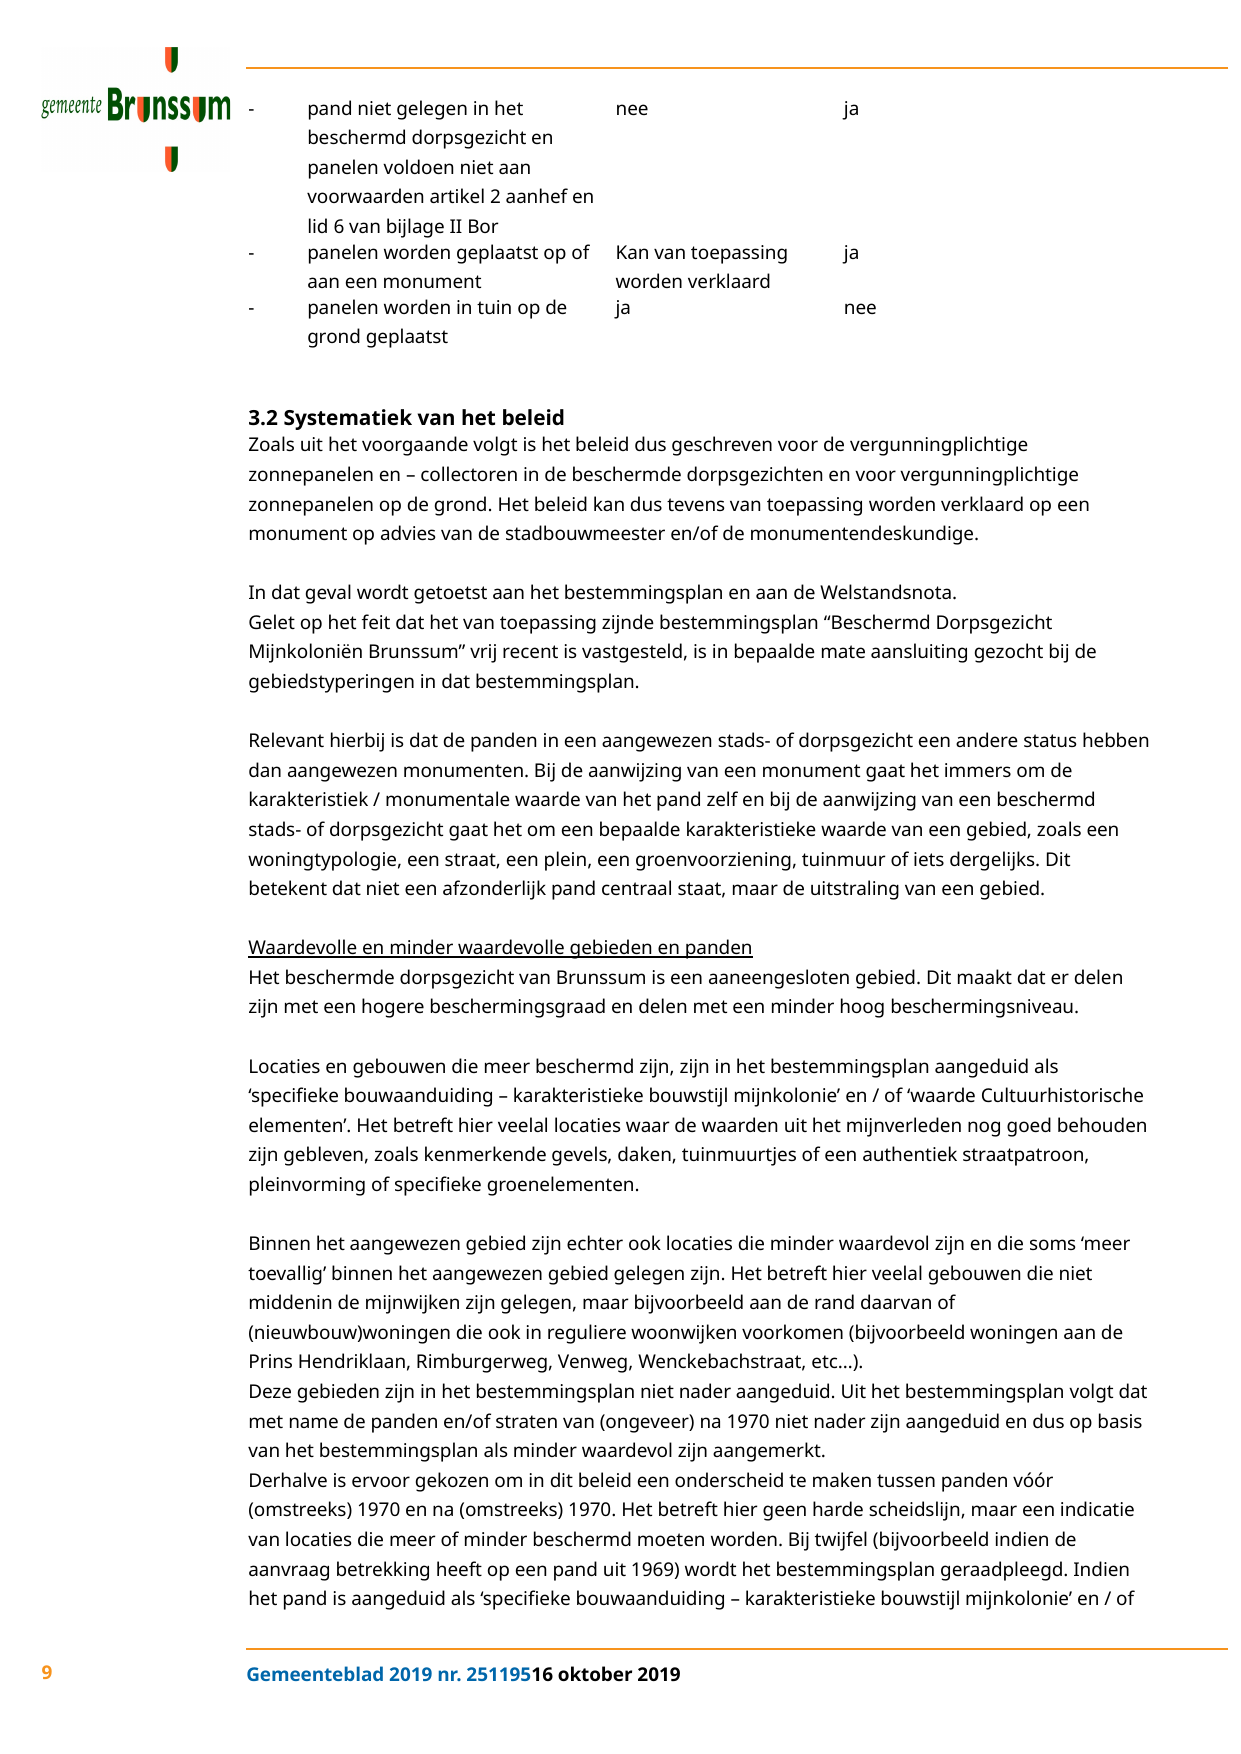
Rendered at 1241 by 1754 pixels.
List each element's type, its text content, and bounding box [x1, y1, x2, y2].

text Locaties en gebouwen die meer beschermd zijn, zijn in het bestemmingsplan aangeduid als ‘specifieke bouwaanduiding – karakteristieke bouwstijl mijnkolonie’ en / of ‘waarde Cultuurhistorische elementen’. Het betreft hier veelal locaties waar de waarden uit het mijnverleden nog goed behouden zijn gebleven, zoals kenmerkende gevels, daken, tuinmuurtjes of een authentiek straatpatroon, pleinvorming of specifieke groenelementen. [248, 1053, 1152, 1197]
text Zoals uit het voorgaande volgt is het beleid dus geschreven voor de vergunningplichtige zonnepanelen en – collectoren in de beschermde dorpsgezichten en voor vergunningplichtige zonnepanelen op de grond. Het beleid kan dus tevens van toepassing worden verklaard op een monument op advies van de stadbouwmeester en/of de monumentendeskundige. [248, 432, 1152, 546]
table_cell Kan van toepassing worden verklaard [615, 239, 844, 294]
table_cell nee [844, 294, 1152, 349]
text Deze gebieden zijn in het bestemmingsplan niet nader aangeduid. Uit het bestemmingsplan volgt dat met name de panden en/of straten van (ongeveer) na 1970 niet nader zijn aangeduid en dus op basis van het bestemmingsplan als minder waardevol zijn aangemerkt. [248, 1378, 1152, 1463]
table_cell nee [615, 95, 844, 239]
table_cell ja [844, 239, 1152, 294]
picture [41, 47, 231, 172]
table_cell panelen worden geplaatst op of aan een monument [248, 239, 615, 294]
text Het beschermde dorpsgezicht van Brunssum is een aaneengesloten gebied. Dit maakt dat er delen zijn met een hogere beschermingsgraad en delen met een minder hoog beschermingsniveau. [248, 964, 1152, 1019]
table_cell panelen worden in tuin op de grond geplaatst [248, 294, 615, 349]
text Waardevolle en minder waardevolle gebieden en panden [248, 934, 1152, 960]
text In dat geval wordt getoetst aan het bestemmingsplan en aan de Welstandsnota. [248, 579, 1152, 605]
table_cell ja [615, 294, 844, 349]
table_cell ja [844, 95, 1152, 239]
text 3.2 Systematiek van het beleid [248, 403, 1152, 432]
text Relevant hierbij is dat de panden in een aangewezen stads- of dorpsgezicht een andere status hebben dan aangewezen monumenten. Bij de aanwijzing van een monument gaat het immers om de karakteristiek / monumentale waarde van het pand zelf en bij de aanwijzing van een beschermd stads- of dorpsgezicht gaat het om een bepaalde karakteristieke waarde van een gebied, zoals een woningtypologie, een straat, een plein, een groenvoorziening, tuinmuur of iets dergelijks. Dit betekent dat niet een afzonderlijk pand centraal staat, maar de uitstraling van een gebied. [248, 727, 1152, 901]
text Gelet op het feit dat het van toepassing zijnde bestemmingsplan “Beschermd Dorpsgezicht Mijnkoloniën Brunssum” vrij recent is vastgesteld, is in bepaalde mate aansluiting gezocht bij de gebiedstyperingen in dat bestemmingsplan. [248, 609, 1152, 694]
table_cell pand niet gelegen in het beschermd dorpsgezicht en panelen voldoen niet aan voorwaarden artikel 2 aanhef en lid 6 van bijlage II Bor [248, 95, 615, 239]
text Binnen het aangewezen gebied zijn echter ook locaties die minder waardevol zijn en die soms ‘meer toevallig’ binnen het aangewezen gebied gelegen zijn. Het betreft hier veelal gebouwen die niet middenin de mijnwijken zijn gelegen, maar bijvoorbeeld aan de rand daarvan of (nieuwbouw)woningen die ook in reguliere woonwijken voorkomen (bijvoorbeeld woningen aan de Prins Hendriklaan, Rimburgerweg, Venweg, Wenckebachstraat, etc…). [248, 1230, 1152, 1374]
text Derhalve is ervoor gekozen om in dit beleid een onderscheid te maken tussen panden vóór (omstreeks) 1970 en na (omstreeks) 1970. Het betreft hier geen harde scheidslijn, maar een indicatie van locaties die meer of minder beschermd moeten worden. Bij twijfel (bijvoorbeeld indien de aanvraag betrekking heeft op een pand uit 1969) wordt het bestemmingsplan geraadpleegd. Indien het pand is aangeduid als ‘specifieke bouwaanduiding – karakteristieke bouwstijl mijnkolonie’ en / of [248, 1467, 1152, 1611]
